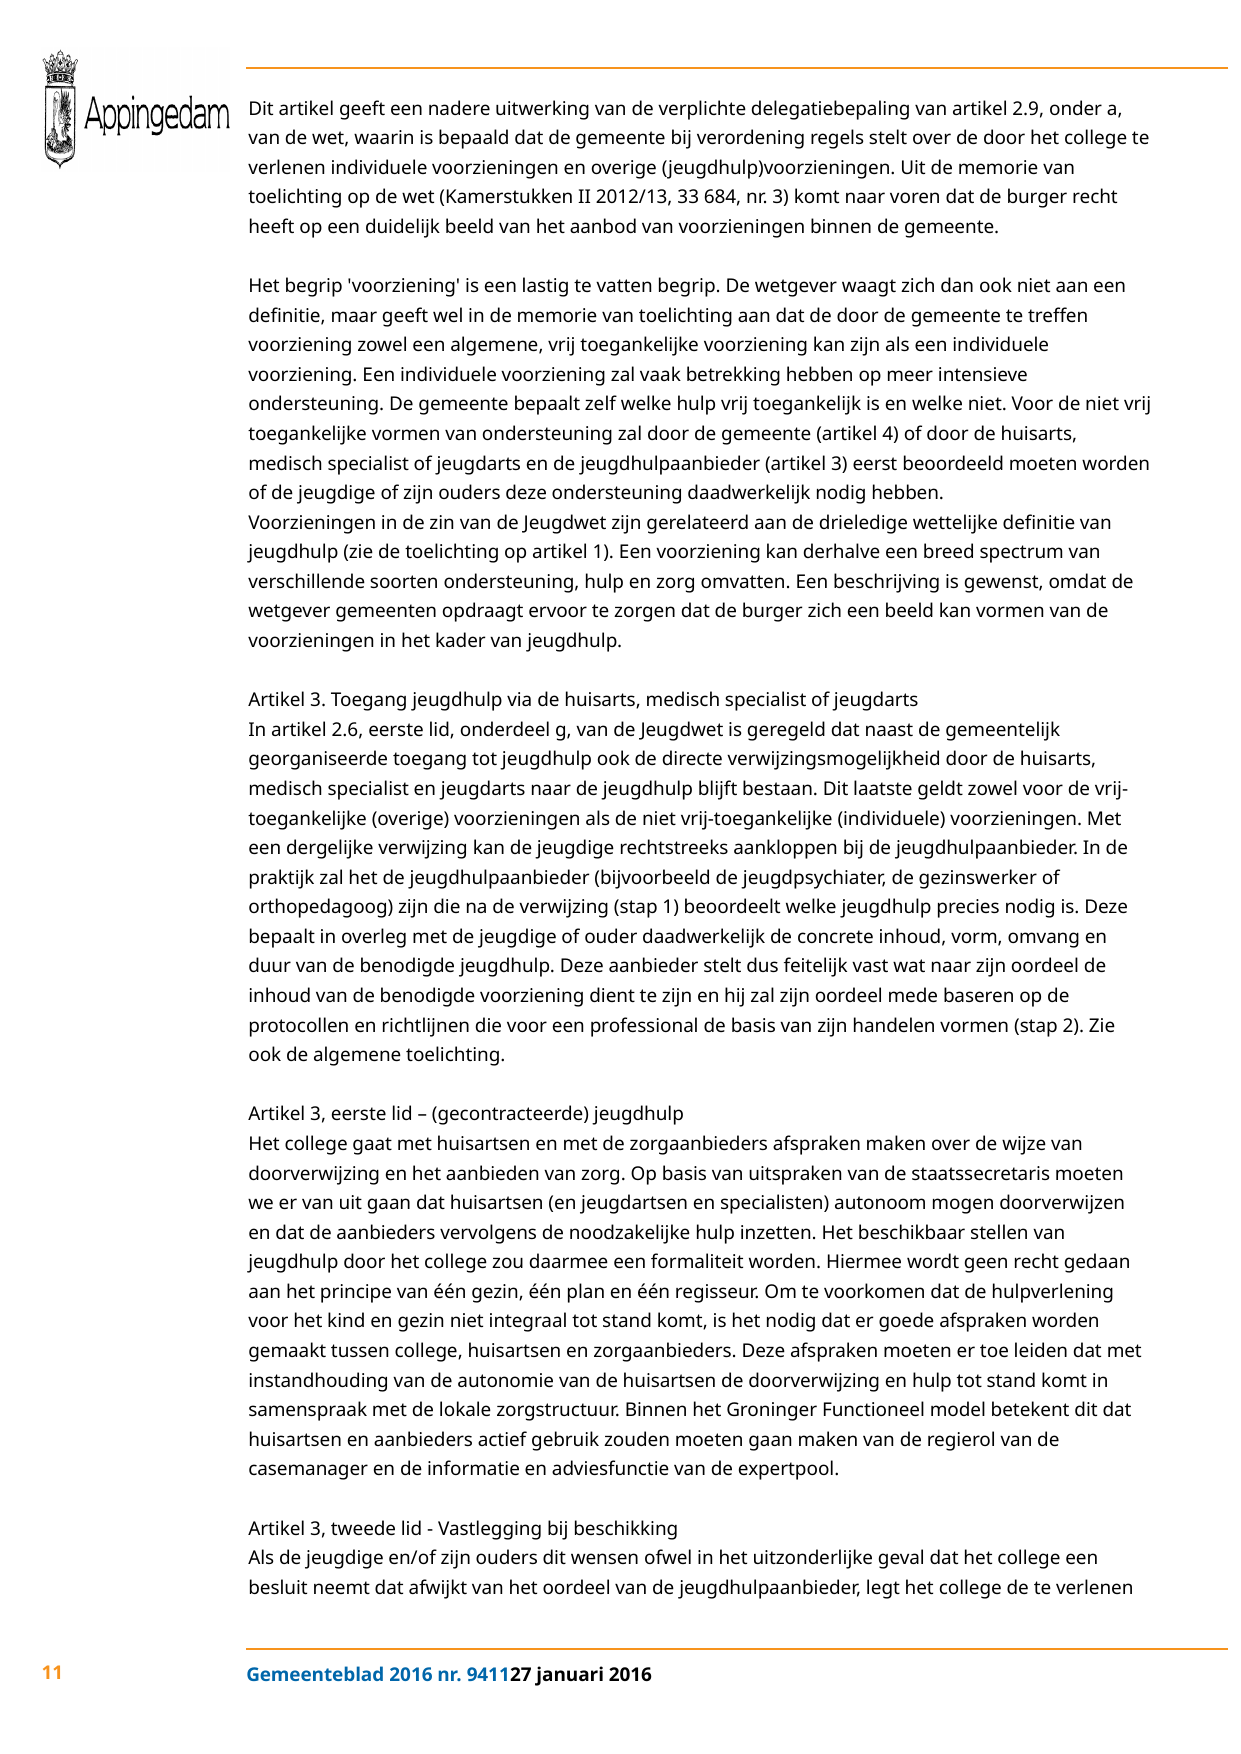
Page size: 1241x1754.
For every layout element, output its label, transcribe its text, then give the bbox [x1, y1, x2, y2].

text In artikel 2.6, eerste lid, onderdeel g, van de Jeugdwet is geregeld dat naast de gemeentelijk georganiseerde toegang tot jeugdhulp ook de directe verwijzingsmogelijkheid door de huisarts, medisch specialist en jeugdarts naar de jeugdhulp blijft bestaan. Dit laatste geldt zowel voor de vrij-toegankelijke (overige) voorzieningen als de niet vrij-toegankelijke (individuele) voorzieningen. Met een dergelijke verwijzing kan de jeugdige rechtstreeks aankloppen bij de jeugdhulpaanbieder. In de praktijk zal het de jeugdhulpaanbieder (bijvoorbeeld de jeugdpsychiater, de gezinswerker of orthopedagoog) zijn die na de verwijzing (stap 1) beoordeelt welke jeugdhulp precies nodig is. Deze bepaalt in overleg met de jeugdige of ouder daadwerkelijk de concrete inhoud, vorm, omvang en duur van de benodigde jeugdhulp. Deze aanbieder stelt dus feitelijk vast wat naar zijn oordeel de inhoud van de benodigde voorziening dient te zijn en hij zal zijn oordeel mede baseren op de protocollen en richtlijnen die voor een professional de basis van zijn handelen vormen (stap 2). Zie ook de algemene toelichting. [248, 716, 1152, 1067]
picture [41, 47, 231, 172]
text Het begrip 'voorziening' is een lastig te vatten begrip. De wetgever waagt zich dan ook niet aan een definitie, maar geeft wel in de memorie van toelichting aan dat de door de gemeente te treffen voorziening zowel een algemene, vrij toegankelijke voorziening kan zijn als een individuele voorziening. Een individuele voorziening zal vaak betrekking hebben op meer intensieve ondersteuning. De gemeente bepaalt zelf welke hulp vrij toegankelijk is en welke niet. Voor de niet vrij toegankelijke vormen van ondersteuning zal door de gemeente (artikel 4) of door de huisarts, medisch specialist of jeugdarts en de jeugdhulpaanbieder (artikel 3) eerst beoordeeld moeten worden of de jeugdige of zijn ouders deze ondersteuning daadwerkelijk nodig hebben. [248, 272, 1152, 505]
text Artikel 3. Toegang jeugdhulp via de huisarts, medisch specialist of jeugdarts [248, 686, 1152, 712]
text Dit artikel geeft een nadere uitwerking van de verplichte delegatiebepaling van artikel 2.9, onder a, van de wet, waarin is bepaald dat de gemeente bij verordening regels stelt over de door het college te verlenen individuele voorzieningen en overige (jeugdhulp)voorzieningen. Uit de memorie van toelichting op de wet (Kamerstukken II 2012/13, 33 684, nr. 3) komt naar voren dat de burger recht heeft op een duidelijk beeld van het aanbod van voorzieningen binnen de gemeente. [248, 95, 1152, 239]
text Artikel 3, tweede lid - Vastlegging bij beschikking [248, 1515, 1152, 1541]
text Artikel 3, eerste lid – (gecontracteerde) jeugdhulp [248, 1101, 1152, 1126]
text Voorzieningen in de zin van de Jeugdwet zijn gerelateerd aan de drieledige wettelijke definitie van jeugdhulp (zie de toelichting op artikel 1). Een voorziening kan derhalve een breed spectrum van verschillende soorten ondersteuning, hulp en zorg omvatten. Een beschrijving is gewenst, omdat de wetgever gemeenten opdraagt ervoor te zorgen dat de burger zich een beeld kan vormen van de voorzieningen in het kader van jeugdhulp. [248, 509, 1152, 653]
text Het college gaat met huisartsen en met de zorgaanbieders afspraken maken over de wijze van doorverwijzing en het aanbieden van zorg. Op basis van uitspraken van de staatssecretaris moeten we er van uit gaan dat huisartsen (en jeugdartsen en specialisten) autonoom mogen doorverwijzen en dat de aanbieders vervolgens de noodzakelijke hulp inzetten. Het beschikbaar stellen van jeugdhulp door het college zou daarmee een formaliteit worden. Hiermee wordt geen recht gedaan aan het principe van één gezin, één plan en één regisseur. Om te voorkomen dat de hulpverlening voor het kind en gezin niet integraal tot stand komt, is het nodig dat er goede afspraken worden gemaakt tussen college, huisartsen en zorgaanbieders. Deze afspraken moeten er toe leiden dat met instandhouding van de autonomie van de huisartsen de doorverwijzing en hulp tot stand komt in samenspraak met de lokale zorgstructuur. Binnen het Groninger Functioneel model betekent dit dat huisartsen en aanbieders actief gebruik zouden moeten gaan maken van de regierol van de casemanager en de informatie en adviesfunctie van de expertpool. [248, 1130, 1152, 1481]
text Als de jeugdige en/of zijn ouders dit wensen ofwel in het uitzonderlijke geval dat het college een besluit neemt dat afwijkt van het oordeel van de jeugdhulpaanbieder, legt het college de te verlenen [248, 1544, 1152, 1600]
